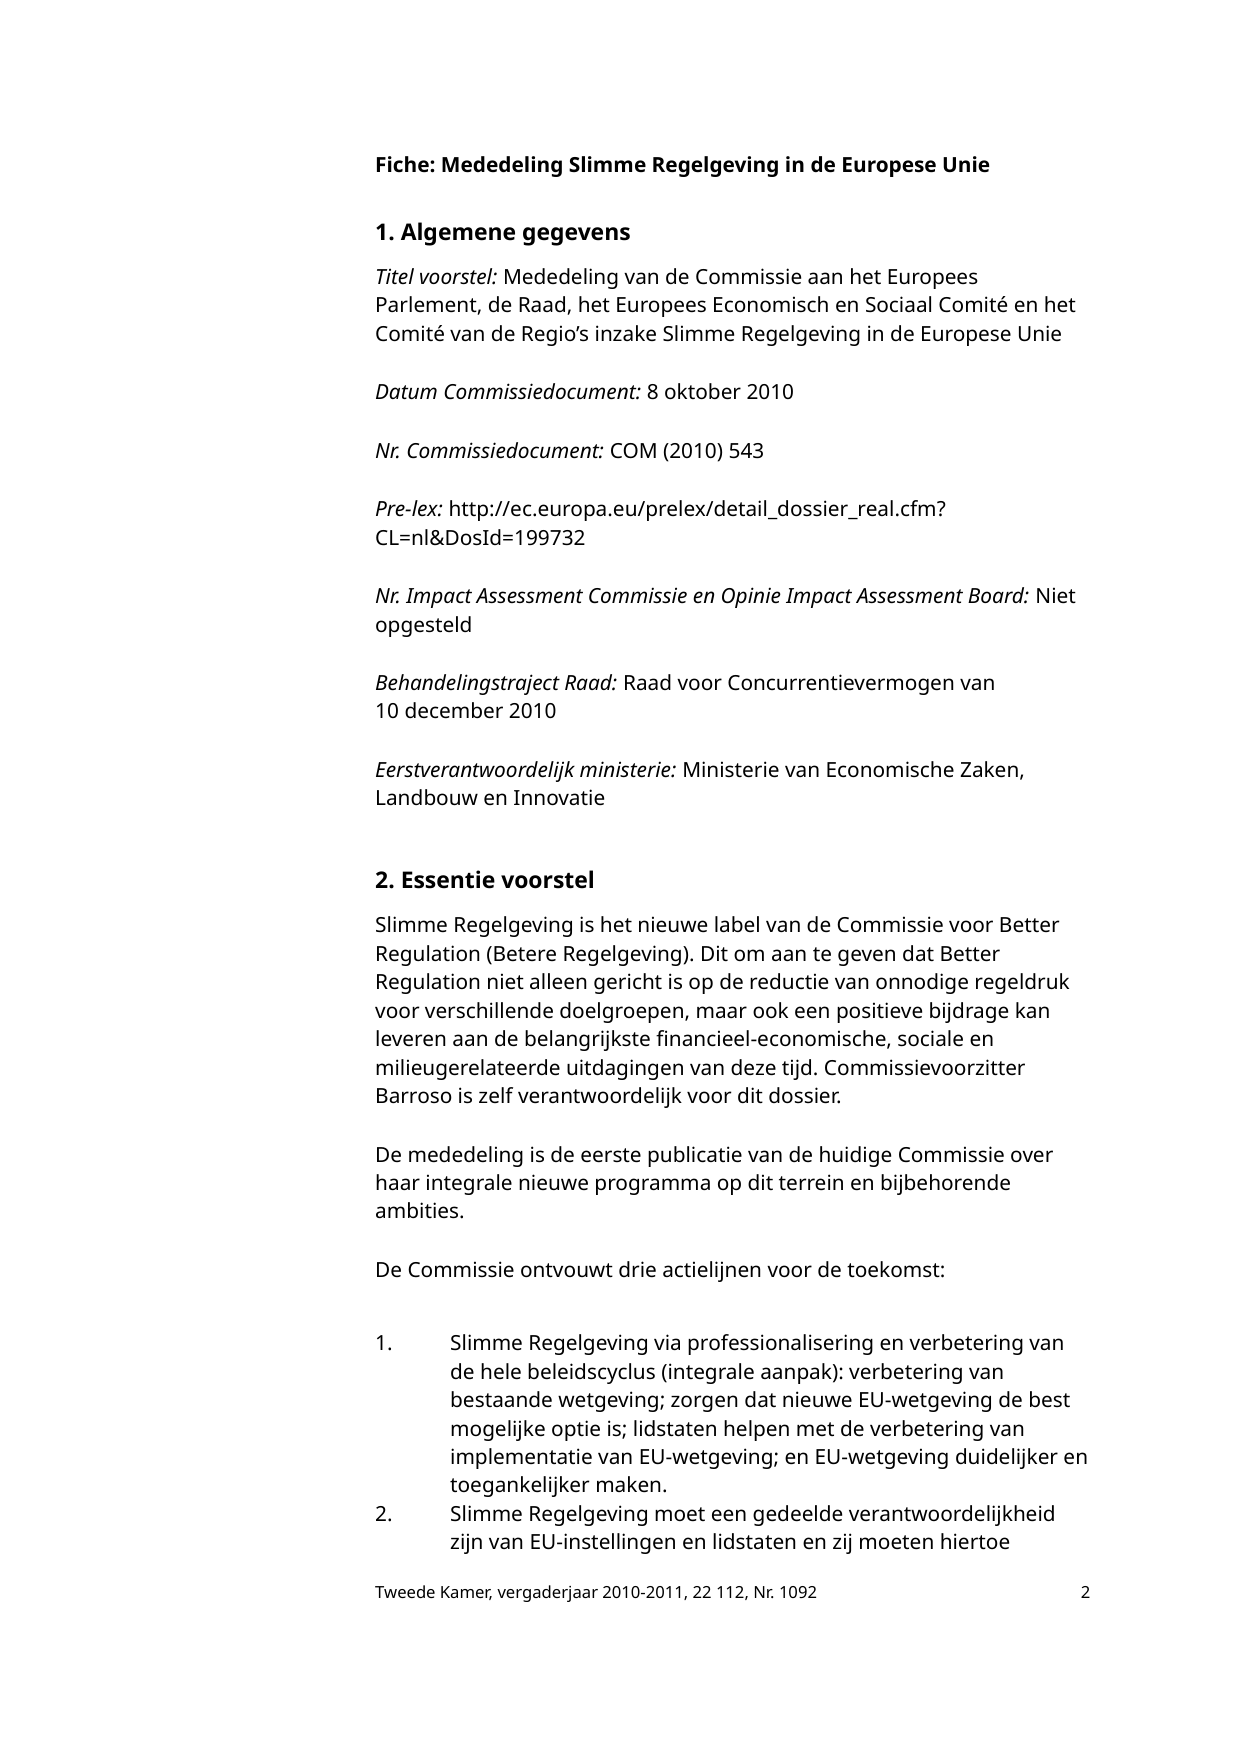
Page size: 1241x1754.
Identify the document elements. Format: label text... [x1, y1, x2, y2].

text Behandelingstraject Raad: Raad voor Concurrentievermogen van 10 december 2010 [375, 668, 1090, 725]
text Pre-lex: http://ec.europa.eu/prelex/detail_dossier_real.cfm?CL=nl&DosId=199732 [375, 494, 1090, 551]
text Nr. Commissiedocument: COM (2010) 543 [375, 436, 1090, 464]
text Fiche: Mededeling Slimme Regelgeving in de Europese Unie [375, 150, 1090, 178]
text Nr. Impact Assessment Commissie en Opinie Impact Assessment Board: Niet opgesteld [375, 581, 1090, 638]
subtitle 1. Algemene gegevens [375, 216, 1090, 247]
text Titel voorstel: Mededeling van de Commissie aan het Europees Parlement, de Raad, het Europees Economisch en Sociaal Comité en het Comité van de Regio’s inzake Slimme Regelgeving in de Europese Unie [375, 262, 1090, 347]
list Slimme Regelgeving moet een gedeelde verantwoordelijkheid zijn van EU-instellingen en lidstaten en zij moeten hiertoe [375, 1499, 1090, 1556]
subtitle 2. Essentie voorstel [375, 864, 1090, 896]
text De mededeling is de eerste publicatie van de huidige Commissie over haar integrale nieuwe programma op dit terrein en bijbehorende ambities. [375, 1140, 1090, 1225]
text Datum Commissiedocument: 8 oktober 2010 [375, 377, 1090, 406]
text Slimme Regelgeving is het nieuwe label van de Commissie voor Better Regulation (Betere Regelgeving). Dit om aan te geven dat Better Regulation niet alleen gericht is op de reductie van onnodige regeldruk voor verschillende doelgroepen, maar ook een positieve bijdrage kan leveren aan de belangrijkste financieel-economische, sociale en milieugerelateerde uitdagingen van deze tijd. Commissievoorzitter Barroso is zelf verantwoordelijk voor dit dossier. [375, 911, 1090, 1110]
text De Commissie ontvouwt drie actielijnen voor de toekomst: [375, 1255, 1090, 1283]
text Eerstverantwoordelijk ministerie: Ministerie van Economische Zaken, Landbouw en Innovatie [375, 755, 1090, 812]
list Slimme Regelgeving via professionalisering en verbetering van de hele beleidscyclus (integrale aanpak): verbetering van bestaande wetgeving; zorgen dat nieuwe EU-wetgeving de best mogelijke optie is; lidstaten helpen met de verbetering van implementatie van EU-wetgeving; en EU-wetgeving duidelijker en toegankelijker maken. [375, 1328, 1090, 1499]
